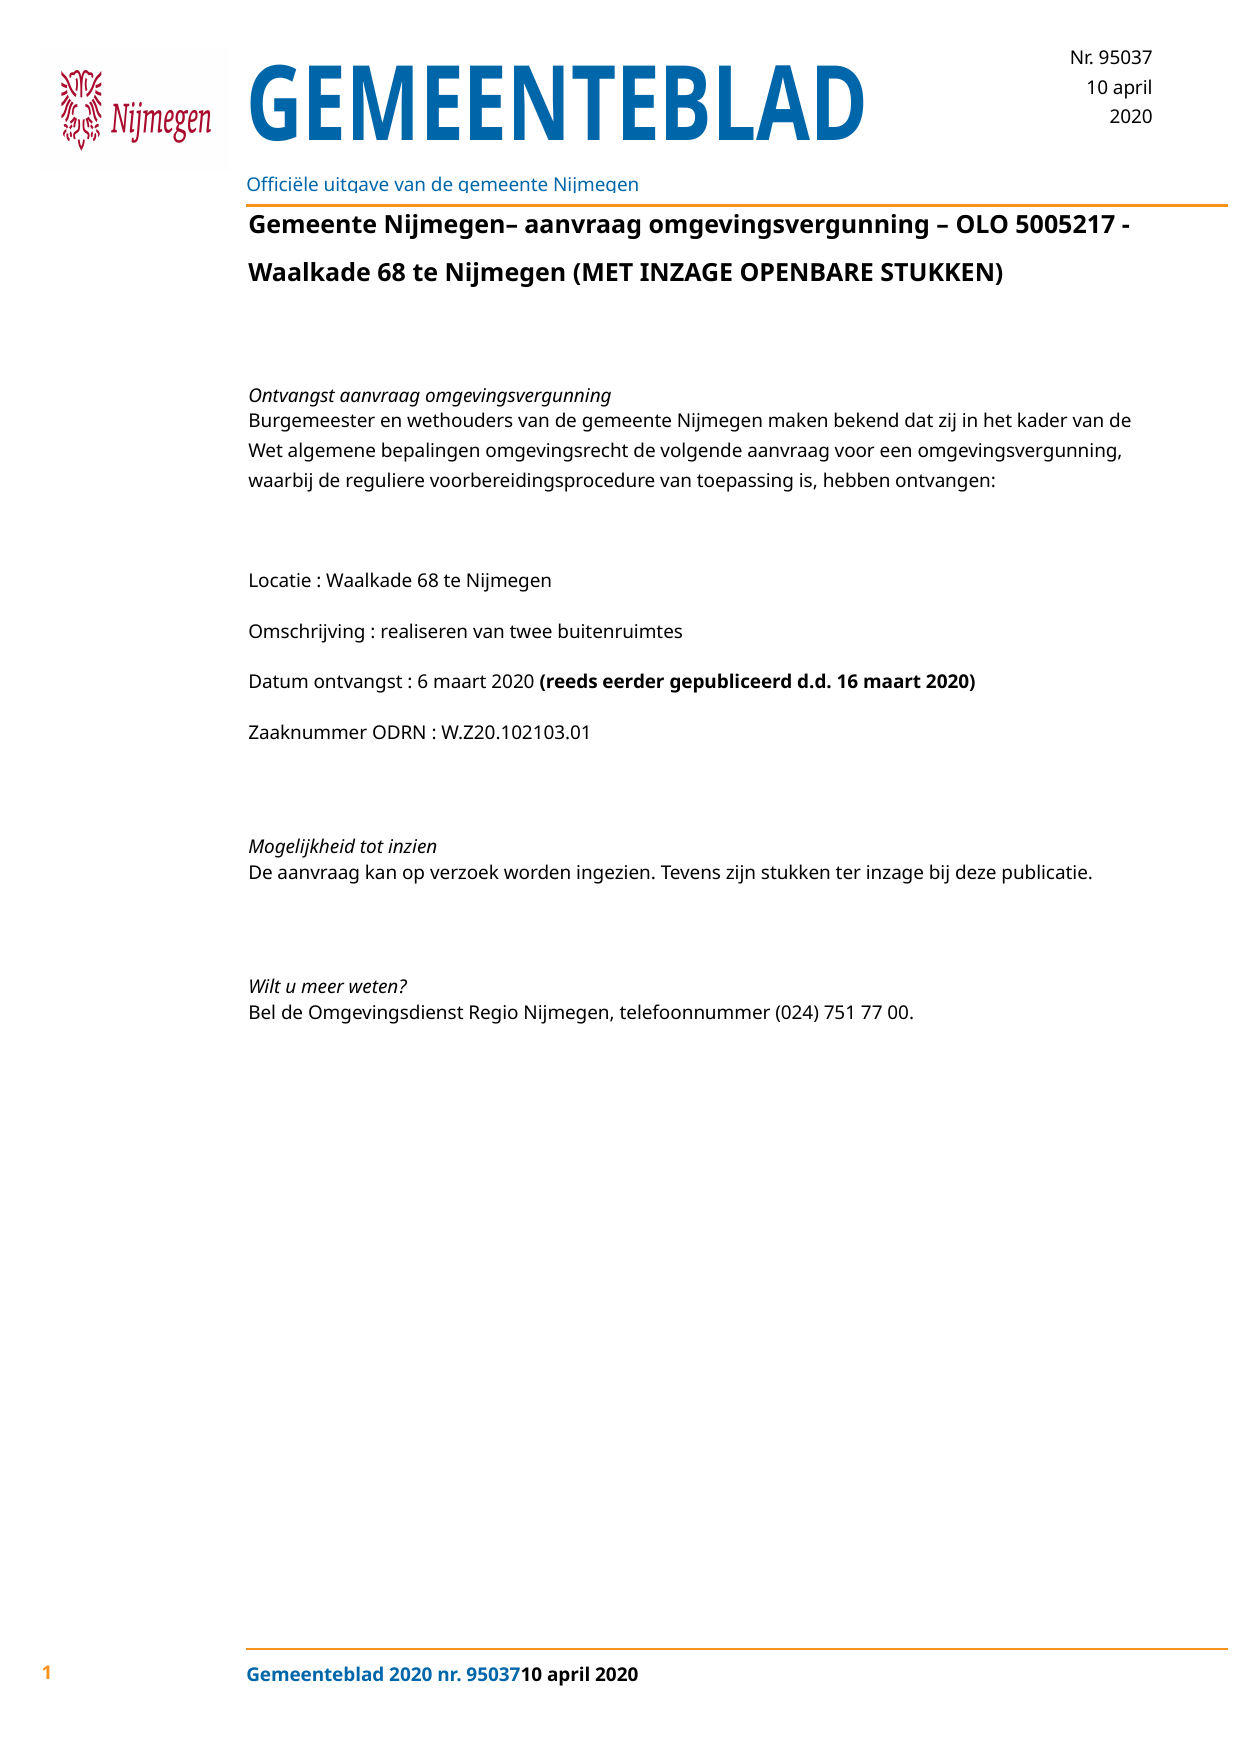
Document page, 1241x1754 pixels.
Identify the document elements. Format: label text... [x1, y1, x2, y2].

text Bel de Omgevingsdienst Regio Nijmegen, telefoonnummer (024) 751 77 00. [248, 999, 1152, 1025]
text Burgemeester en wethouders van de gemeente Nijmegen maken bekend dat zij in het kader van de Wet algemene bepalingen omgevingsrecht de volgende aanvraag voor een omgevingsvergunning, waarbij de reguliere voorbereidingsprocedure van toepassing is, hebben ontvangen: [248, 408, 1152, 492]
text Mogelijkheid tot inzien [248, 833, 1152, 859]
text Zaaknummer ODRN : W.Z20.102103.01 [248, 719, 1152, 744]
text De aanvraag kan op verzoek worden ingezien. Tevens zijn stukken ter inzage bij deze publicatie. [248, 859, 1152, 885]
text Ontvangst aanvraag omgevingsvergunning [248, 382, 1152, 408]
picture [41, 47, 231, 172]
text Datum ontvangst : 6 maart 2020 (reeds eerder gepubliceerd d.d. 16 maart 2020) [248, 668, 1152, 694]
text Omschrijving : realiseren van twee buitenruimtes [248, 618, 1152, 644]
text Wilt u meer weten? [248, 973, 1152, 999]
text Gemeente Nijmegen– aanvraag omgevingsvergunning – OLO 5005217 - Waalkade 68 te Nijmegen (MET INZAGE OPENBARE STUKKEN) [248, 207, 1152, 288]
text Locatie : Waalkade 68 te Nijmegen [248, 568, 1152, 593]
